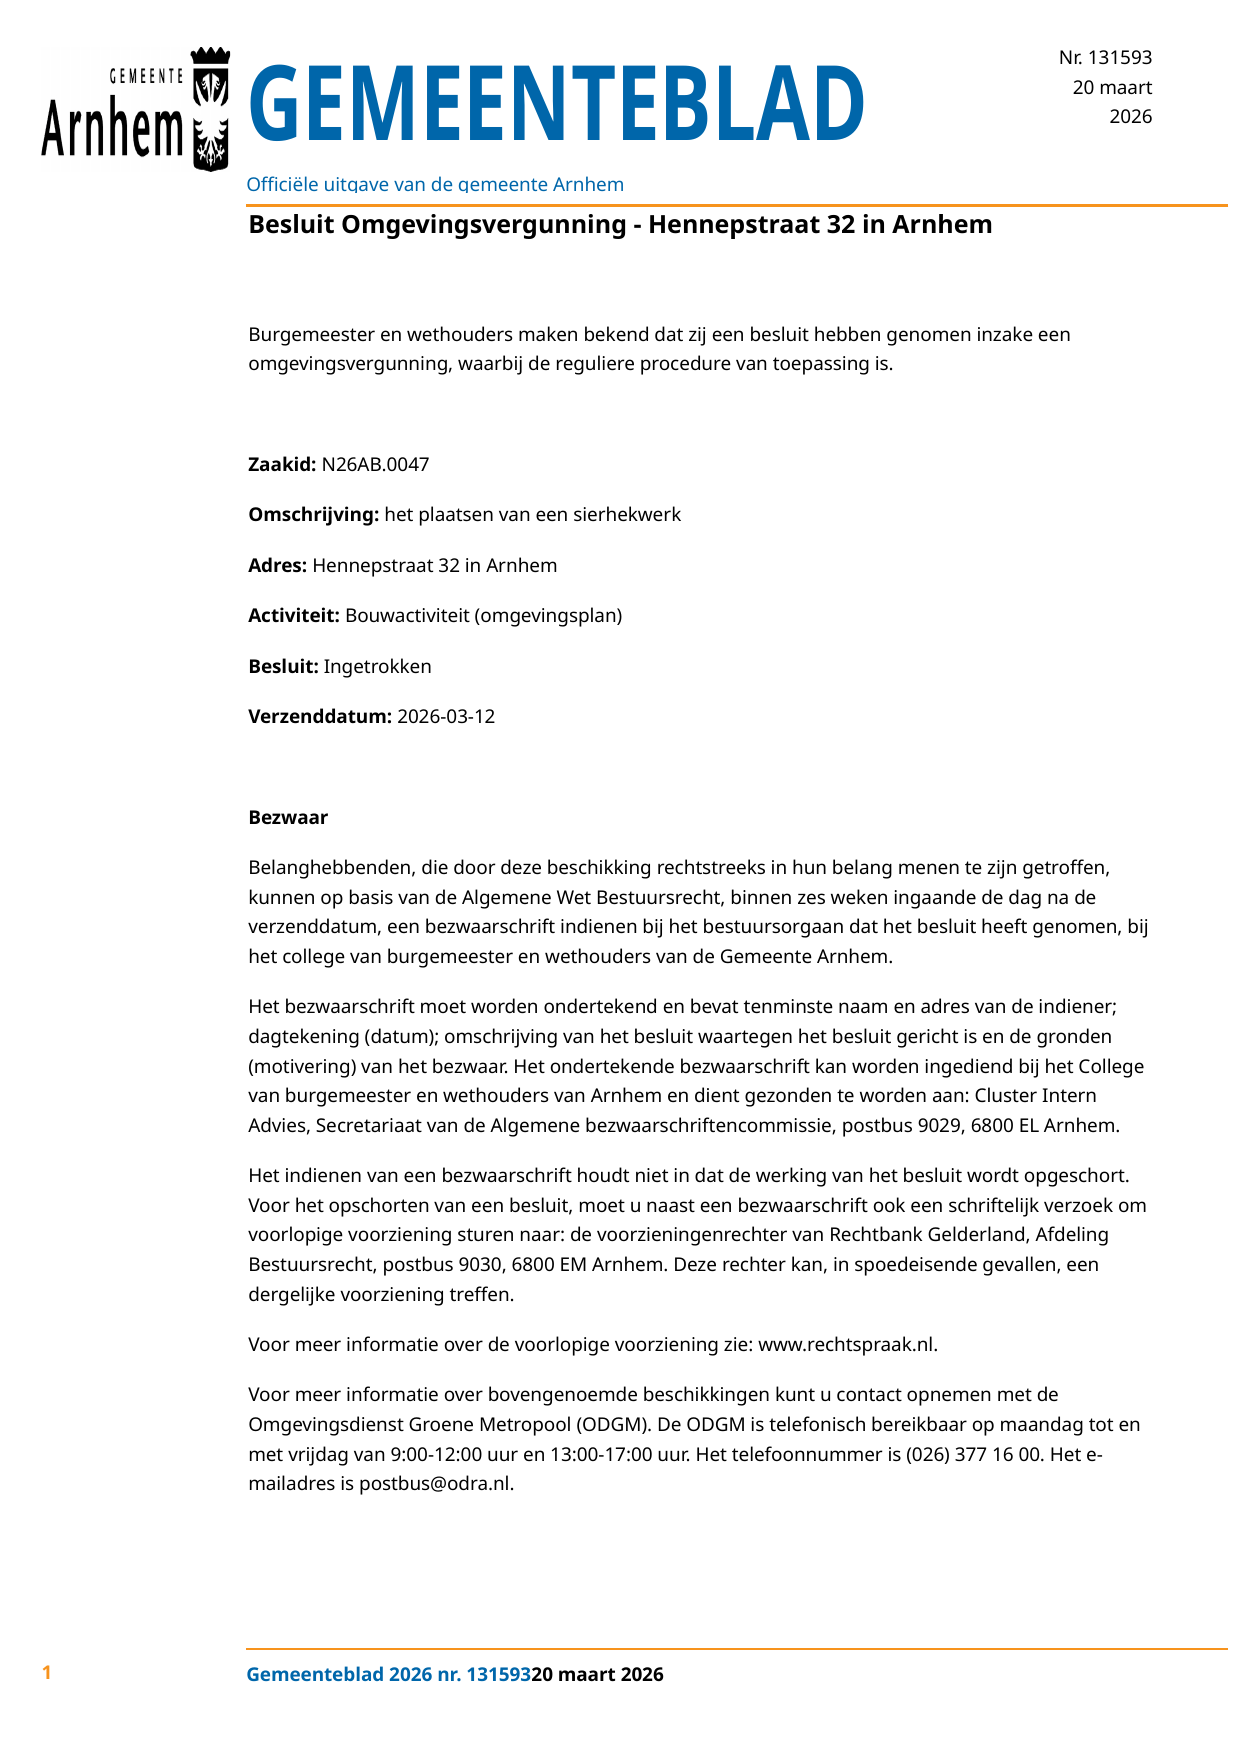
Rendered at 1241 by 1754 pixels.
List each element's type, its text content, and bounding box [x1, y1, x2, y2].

text Voor meer informatie over bovengenoemde beschikkingen kunt u contact opnemen met de Omgevingsdienst Groene Metropool (ODGM). De ODGM is telefonisch bereikbaar op maandag tot en met vrijdag van 9:00-12:00 uur en 13:00-17:00 uur. Het telefoonnummer is (026) 377 16 00. Het e-mailadres is postbus@odra.nl. [248, 1382, 1152, 1496]
text Besluit: Ingetrokken [248, 653, 1152, 678]
text Zaakid: N26AB.0047 [248, 451, 1152, 477]
text Bezwaar [248, 804, 1152, 830]
text Verzenddatum: 2026-03-12 [248, 703, 1152, 729]
text Belanghebbenden, die door deze beschikking rechtstreeks in hun belang menen te zijn getroffen, kunnen op basis van de Algemene Wet Bestuursrecht, binnen zes weken ingaande de dag na de verzenddatum, een bezwaarschrift indienen bij het bestuursorgaan dat het besluit heeft genomen, bij het college van burgemeester en wethouders van de Gemeente Arnhem. [248, 854, 1152, 969]
picture [41, 47, 231, 172]
text Voor meer informatie over de voorlopige voorziening zie: www.rechtspraak.nl. [248, 1331, 1152, 1357]
text Het bezwaarschrift moet worden ondertekend en bevat tenminste naam en adres van de indiener; dagtekening (datum); omschrijving van het besluit waartegen het besluit gericht is en de gronden (motivering) van het bezwaar. Het ondertekende bezwaarschrift kan worden ingediend bij het College van burgemeester en wethouders van Arnhem en dient gezonden te worden aan: Cluster Intern Advies, Secretariaat van de Algemene bezwaarschriftencommissie, postbus 9029, 6800 EL Arnhem. [248, 994, 1152, 1138]
text Activiteit: Bouwactiviteit (omgevingsplan) [248, 602, 1152, 628]
text Het indienen van een bezwaarschrift houdt niet in dat de werking van het besluit wordt opgeschort. Voor het opschorten van een besluit, moet u naast een bezwaarschrift ook een schriftelijk verzoek om voorlopige voorziening sturen naar: de voorzieningenrechter van Rechtbank Gelderland, Afdeling Bestuursrecht, postbus 9030, 6800 EM Arnhem. Deze rechter kan, in spoedeisende gevallen, een dergelijke voorziening treffen. [248, 1162, 1152, 1306]
text Besluit Omgevingsvergunning - Hennepstraat 32 in Arnhem [248, 207, 1152, 241]
text Burgemeester en wethouders maken bekend dat zij een besluit hebben genomen inzake een omgevingsvergunning, waarbij de reguliere procedure van toepassing is. [248, 321, 1152, 376]
text Omschrijving: het plaatsen van een sierhekwerk [248, 502, 1152, 527]
text Adres: Hennepstraat 32 in Arnhem [248, 552, 1152, 578]
